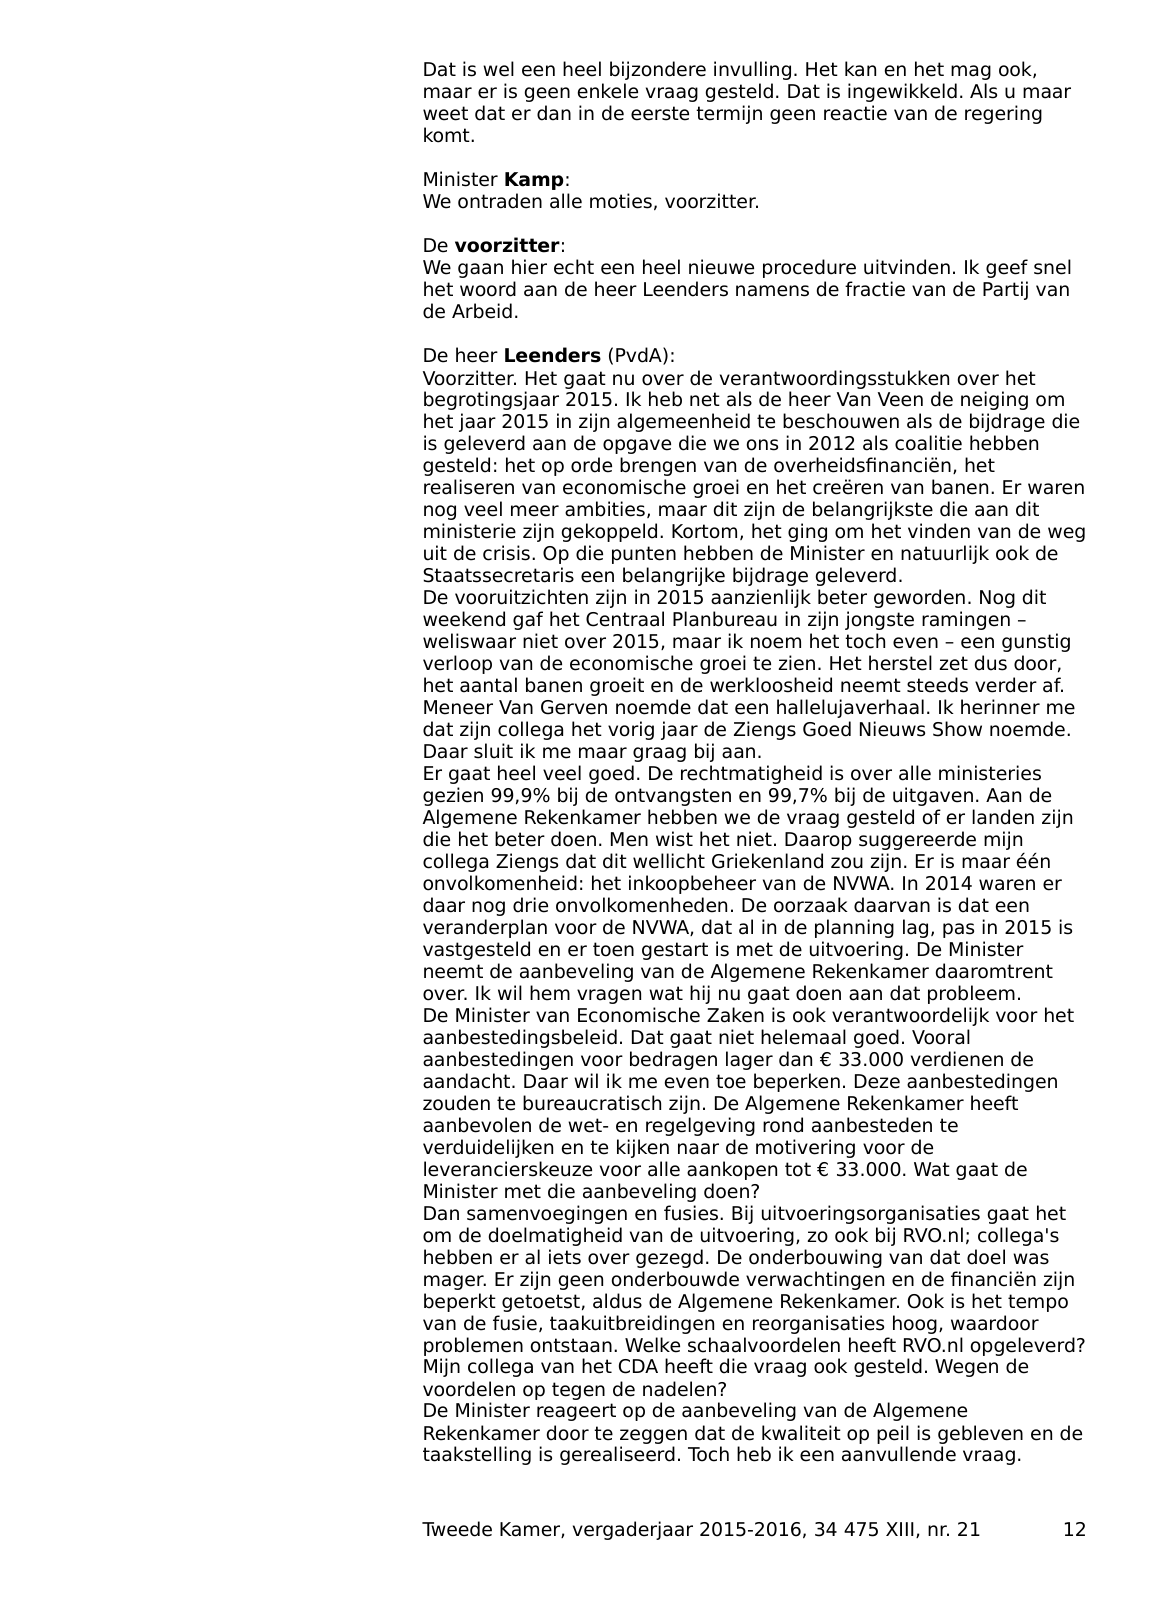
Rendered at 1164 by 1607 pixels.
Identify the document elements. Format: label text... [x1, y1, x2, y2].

text De heer Leenders (PvdA): [422, 345, 1087, 367]
text Er gaat heel veel goed. De rechtmatigheid is over alle ministeries gezien 99,9% bij de ontvangsten en 99,7% bij de uitgaven. Aan de Algemene Rekenkamer hebben we de vraag gesteld of er landen zijn die het beter doen. Men wist het niet. Daarop suggereerde mijn collega Ziengs dat dit wellicht Griekenland zou zijn. Er is maar één onvolkomenheid: het inkoopbeheer van de NVWA. In 2014 waren er daar nog drie onvolkomenheden. De oorzaak daarvan is dat een veranderplan voor de NVWA, dat al in de planning lag, pas in 2015 is vastgesteld en er toen gestart is met de uitvoering. De Minister neemt de aanbeveling van de Algemene Rekenkamer daaromtrent over. Ik wil hem vragen wat hij nu gaat doen aan dat probleem. [422, 763, 1087, 1005]
text We gaan hier echt een heel nieuwe procedure uitvinden. Ik geef snel het woord aan de heer Leenders namens de fractie van de Partij van de Arbeid. [422, 257, 1087, 323]
text De Minister reageert op de aanbeveling van de Algemene Rekenkamer door te zeggen dat de kwaliteit op peil is gebleven en de taakstelling is gerealiseerd. Toch heb ik een aanvullende vraag. [422, 1400, 1087, 1466]
text Dat is wel een heel bijzondere invulling. Het kan en het mag ook, maar er is geen enkele vraag gesteld. Dat is ingewikkeld. Als u maar weet dat er dan in de eerste termijn geen reactie van de regering komt. [422, 59, 1087, 147]
text Dan samenvoegingen en fusies. Bij uitvoeringsorganisaties gaat het om de doelmatigheid van de uitvoering, zo ook bij RVO.nl; collega's hebben er al iets over gezegd. De onderbouwing van dat doel was mager. Er zijn geen onderbouwde verwachtingen en de financiën zijn beperkt getoetst, aldus de Algemene Rekenkamer. Ook is het tempo van de fusie, taakuitbreidingen en reorganisaties hoog, waardoor problemen ontstaan. Welke schaalvoordelen heeft RVO.nl opgeleverd? Mijn collega van het CDA heeft die vraag ook gesteld. Wegen de voordelen op tegen de nadelen? [422, 1203, 1087, 1400]
text Voorzitter. Het gaat nu over de verantwoordingsstukken over het begrotingsjaar 2015. Ik heb net als de heer Van Veen de neiging om het jaar 2015 in zijn algemeenheid te beschouwen als de bijdrage die is geleverd aan de opgave die we ons in 2012 als coalitie hebben gesteld: het op orde brengen van de overheidsfinanciën, het realiseren van economische groei en het creëren van banen. Er waren nog veel meer ambities, maar dit zijn de belangrijkste die aan dit ministerie zijn gekoppeld. Kortom, het ging om het vinden van de weg uit de crisis. Op die punten hebben de Minister en natuurlijk ook de Staatssecretaris een belangrijke bijdrage geleverd. [422, 367, 1087, 587]
text We ontraden alle moties, voorzitter. [422, 191, 1087, 213]
text De Minister van Economische Zaken is ook verantwoordelijk voor het aanbestedingsbeleid. Dat gaat niet helemaal goed. Vooral aanbestedingen voor bedragen lager dan € 33.000 verdienen de aandacht. Daar wil ik me even toe beperken. Deze aanbestedingen zouden te bureaucratisch zijn. De Algemene Rekenkamer heeft aanbevolen de wet- en regelgeving rond aanbesteden te verduidelijken en te kijken naar de motivering voor de leverancierskeuze voor alle aankopen tot € 33.000. Wat gaat de Minister met die aanbeveling doen? [422, 1005, 1087, 1203]
text De voorzitter: [422, 235, 1087, 257]
text De vooruitzichten zijn in 2015 aanzienlijk beter geworden. Nog dit weekend gaf het Centraal Planbureau in zijn jongste ramingen – weliswaar niet over 2015, maar ik noem het toch even – een gunstig verloop van de economische groei te zien. Het herstel zet dus door, het aantal banen groeit en de werkloosheid neemt steeds verder af. Meneer Van Gerven noemde dat een hallelujaverhaal. Ik herinner me dat zijn collega het vorig jaar de Ziengs Goed Nieuws Show noemde. Daar sluit ik me maar graag bij aan. [422, 587, 1087, 763]
text Minister Kamp: [422, 169, 1087, 191]
